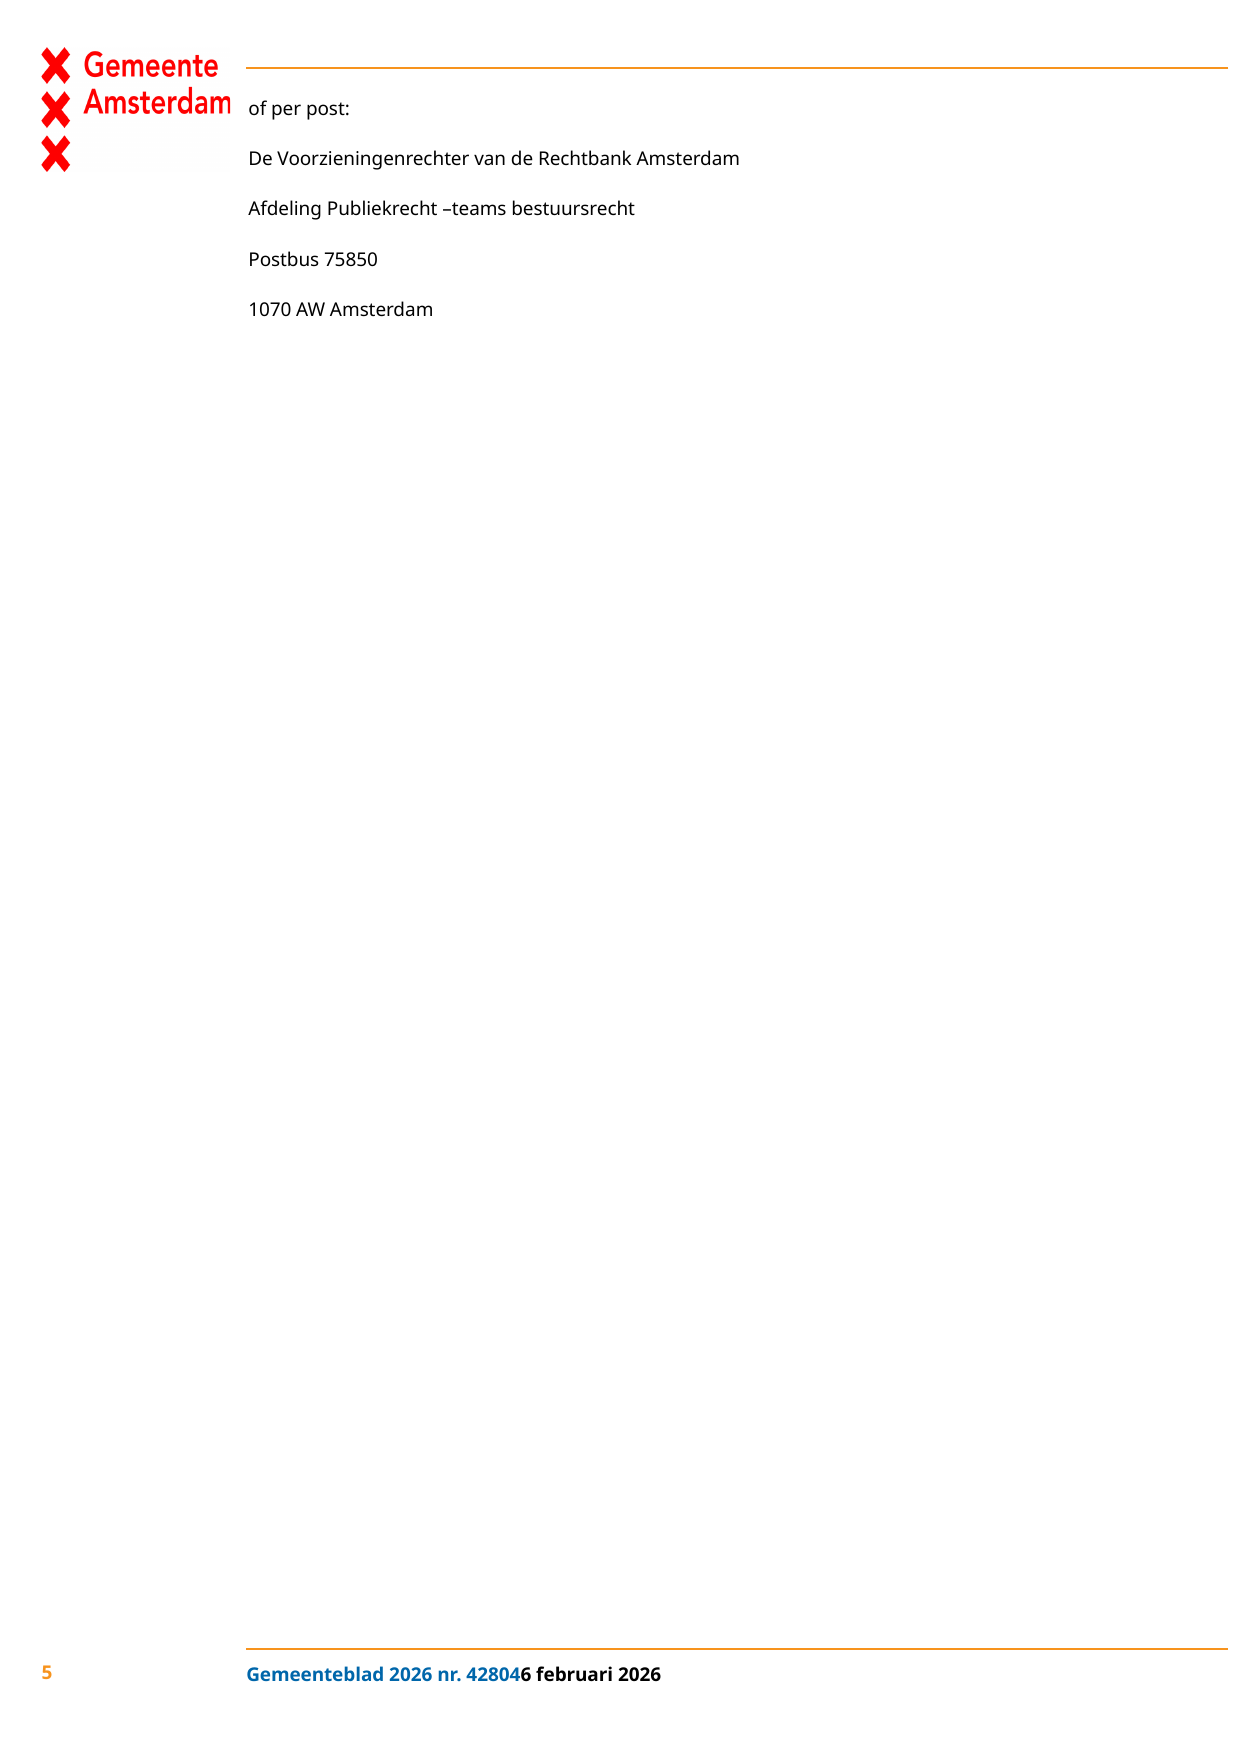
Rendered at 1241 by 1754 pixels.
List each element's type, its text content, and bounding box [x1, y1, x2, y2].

picture [41, 47, 231, 172]
text 1070 AW Amsterdam [248, 296, 1152, 322]
text Postbus 75850 [248, 246, 1152, 272]
text Afdeling Publiekrecht –teams bestuursrecht [248, 196, 1152, 221]
text De Voorzieningenrechter van de Rechtbank Amsterdam [248, 145, 1152, 171]
text of per post: [248, 95, 1152, 121]
